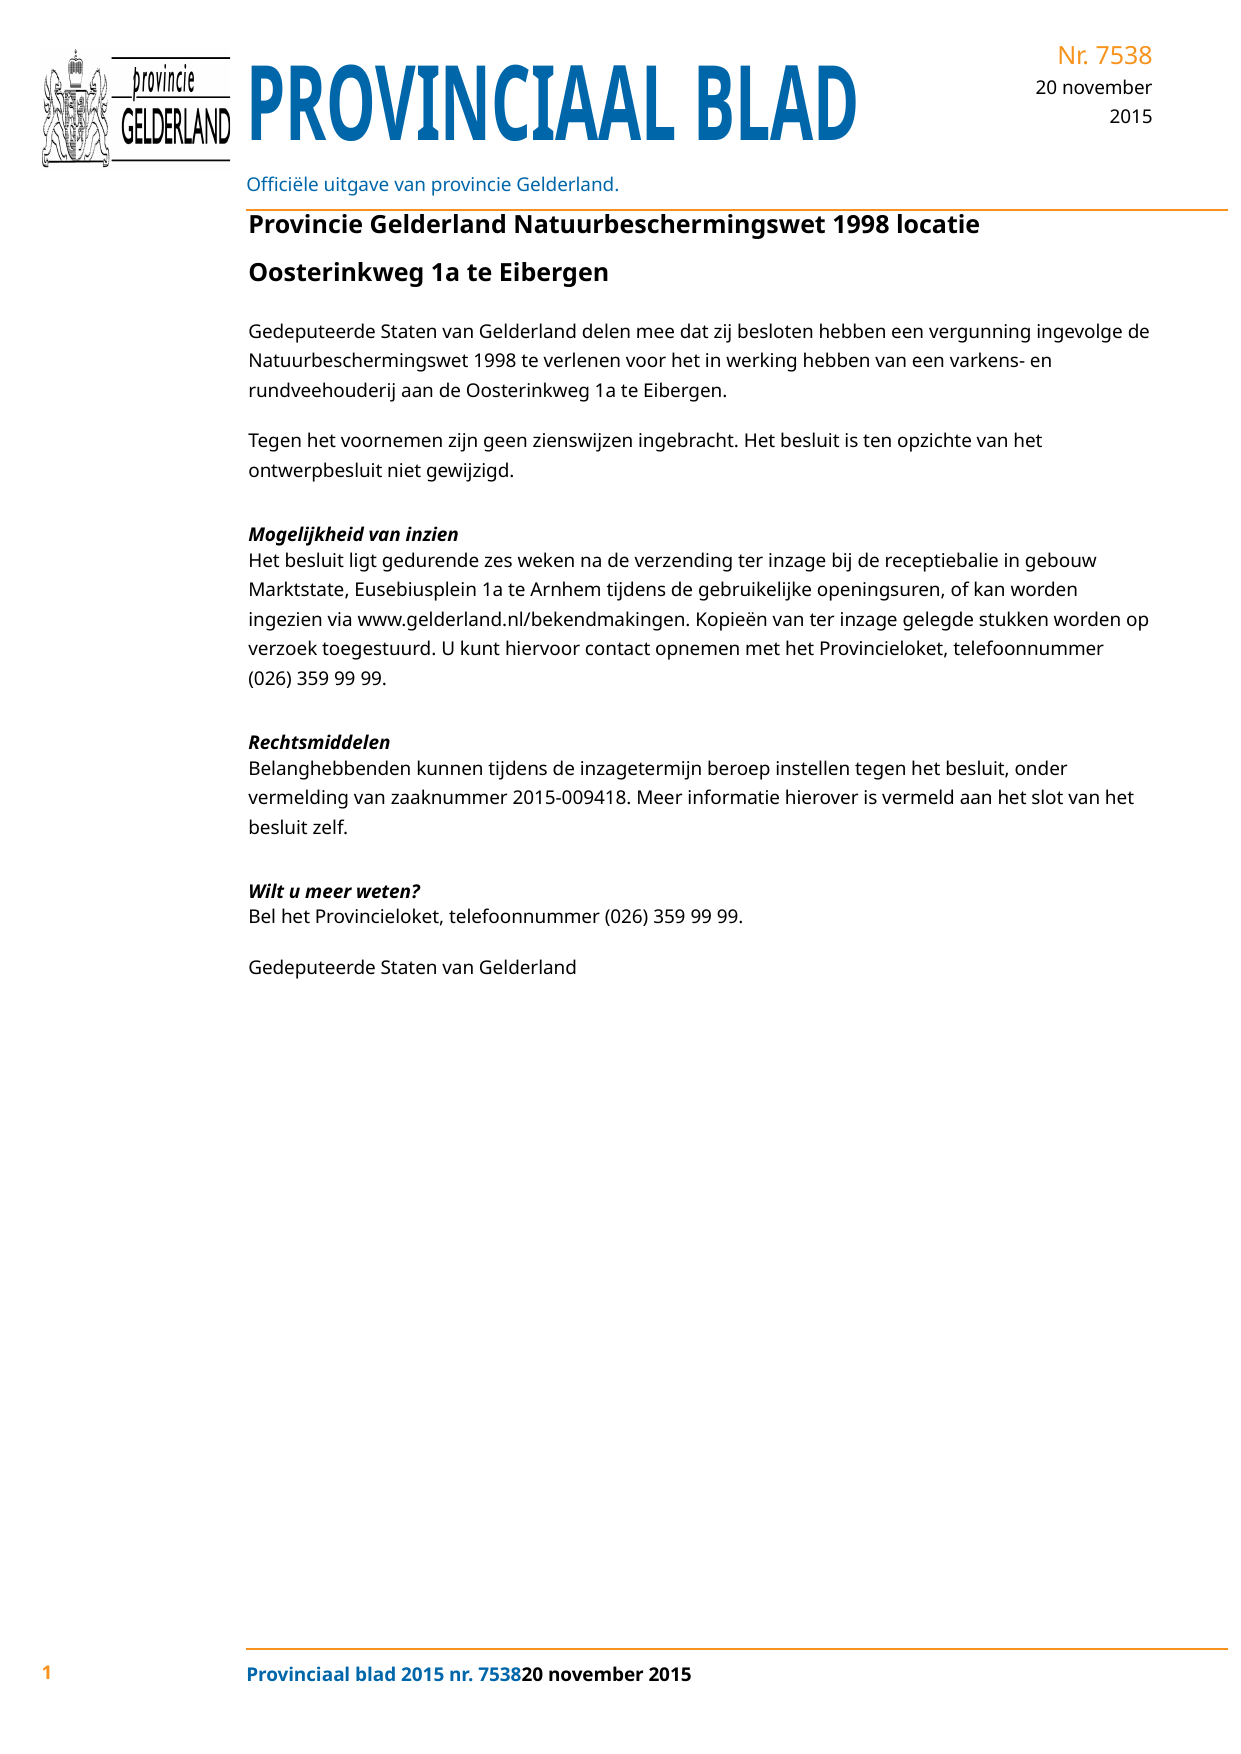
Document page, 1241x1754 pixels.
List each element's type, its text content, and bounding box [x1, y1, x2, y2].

text Tegen het voornemen zijn geen zienswijzen ingebracht. Het besluit is ten opzichte van het ontwerpbesluit niet gewijzigd. [248, 427, 1152, 483]
picture [41, 47, 231, 172]
text Wilt u meer weten? [248, 878, 1152, 904]
text Provincie Gelderland Natuurbeschermingswet 1998 locatie Oosterinkweg 1a te Eibergen [248, 211, 1152, 288]
text Gedeputeerde Staten van Gelderland [248, 954, 1152, 980]
text Bel het Provincieloket, telefoonnummer (026) 359 99 99. [248, 904, 1152, 929]
text Belanghebbenden kunnen tijdens de inzagetermijn beroep instellen tegen het besluit, onder vermelding van zaaknummer 2015-009418. Meer informatie hierover is vermeld aan het slot van het besluit zelf. [248, 755, 1152, 840]
text Het besluit ligt gedurende zes weken na de verzending ter inzage bij de receptiebalie in gebouw Marktstate, Eusebiusplein 1a te Arnhem tijdens de gebruikelijke openingsuren, of kan worden ingezien via www.gelderland.nl/bekendmakingen. Kopieën van ter inzage gelegde stukken worden op verzoek toegestuurd. U kunt hiervoor contact opnemen met het Provincieloket, telefoonnummer (026) 359 99 99. [248, 547, 1152, 691]
text Mogelijkheid van inzien [248, 521, 1152, 547]
text Rechtsmiddelen [248, 729, 1152, 755]
text Gedeputeerde Staten van Gelderland delen mee dat zij besloten hebben een vergunning ingevolge de Natuurbeschermingswet 1998 te verlenen voor het in werking hebben van een varkens- en rundveehouderij aan de Oosterinkweg 1a te Eibergen. [248, 318, 1152, 403]
